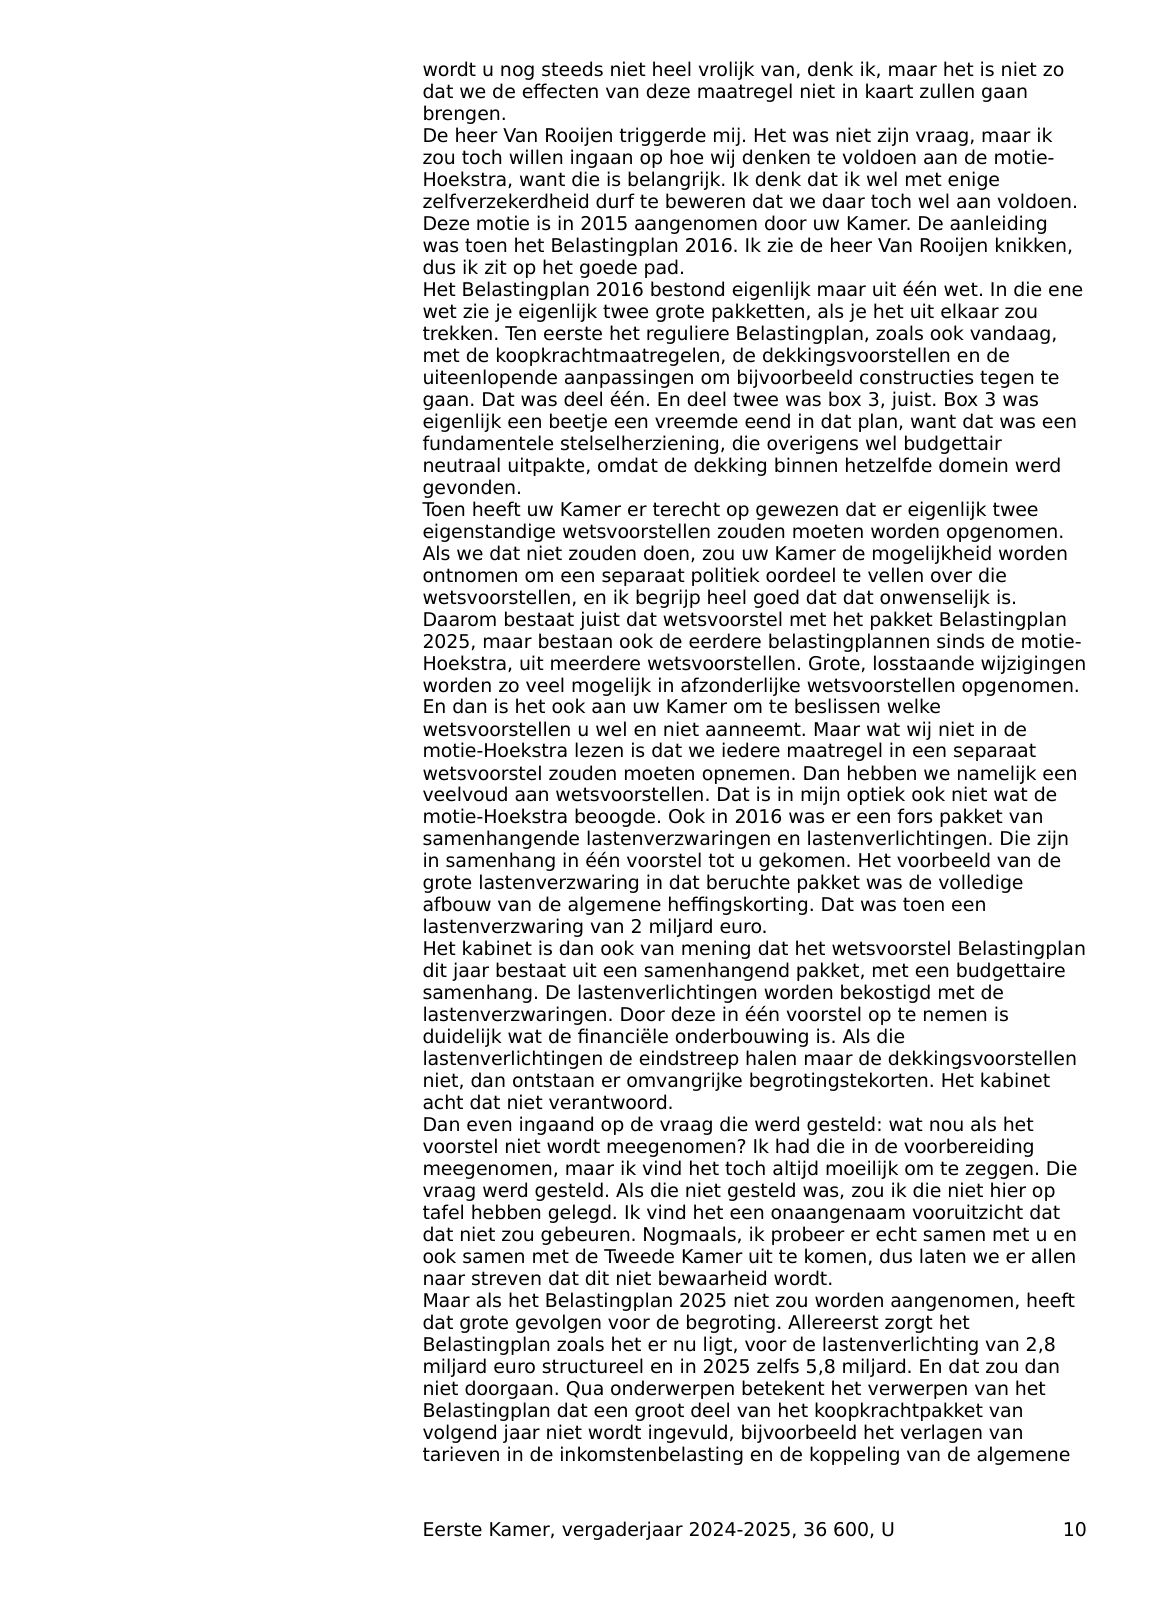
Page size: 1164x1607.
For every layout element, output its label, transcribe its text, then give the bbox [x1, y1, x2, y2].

text wordt u nog steeds niet heel vrolijk van, denk ik, maar het is niet zo dat we de effecten van deze maatregel niet in kaart zullen gaan brengen. [422, 59, 1087, 125]
text Dan even ingaand op de vraag die werd gesteld: wat nou als het voorstel niet wordt meegenomen? Ik had die in de voorbereiding meegenomen, maar ik vind het toch altijd moeilijk om te zeggen. Die vraag werd gesteld. Als die niet gesteld was, zou ik die niet hier op tafel hebben gelegd. Ik vind het een onaangenaam vooruitzicht dat dat niet zou gebeuren. Nogmaals, ik probeer er echt samen met u en ook samen met de Tweede Kamer uit te komen, dus laten we er allen naar streven dat dit niet bewaarheid wordt. [422, 1114, 1087, 1290]
text Het Belastingplan 2016 bestond eigenlijk maar uit één wet. In die ene wet zie je eigenlijk twee grote pakketten, als je het uit elkaar zou trekken. Ten eerste het reguliere Belastingplan, zoals ook vandaag, met de koopkrachtmaatregelen, de dekkingsvoorstellen en de uiteenlopende aanpassingen om bijvoorbeeld constructies tegen te gaan. Dat was deel één. En deel twee was box 3, juist. Box 3 was eigenlijk een beetje een vreemde eend in dat plan, want dat was een fundamentele stelselherziening, die overigens wel budgettair neutraal uitpakte, omdat de dekking binnen hetzelfde domein werd gevonden. [422, 279, 1087, 499]
text Maar als het Belastingplan 2025 niet zou worden aangenomen, heeft dat grote gevolgen voor de begroting. Allereerst zorgt het Belastingplan zoals het er nu ligt, voor de lastenverlichting van 2,8 miljard euro structureel en in 2025 zelfs 5,8 miljard. En dat zou dan niet doorgaan. Qua onderwerpen betekent het verwerpen van het Belastingplan dat een groot deel van het koopkrachtpakket van volgend jaar niet wordt ingevuld, bijvoorbeeld het verlagen van tarieven in de inkomstenbelasting en de koppeling van de algemene [422, 1290, 1087, 1466]
text Het kabinet is dan ook van mening dat het wetsvoorstel Belastingplan dit jaar bestaat uit een samenhangend pakket, met een budgettaire samenhang. De lastenverlichtingen worden bekostigd met de lastenverzwaringen. Door deze in één voorstel op te nemen is duidelijk wat de financiële onderbouwing is. Als die lastenverlichtingen de eindstreep halen maar de dekkingsvoorstellen niet, dan ontstaan er omvangrijke begrotingstekorten. Het kabinet acht dat niet verantwoord. [422, 938, 1087, 1114]
text De heer Van Rooijen triggerde mij. Het was niet zijn vraag, maar ik zou toch willen ingaan op hoe wij denken te voldoen aan de motie-Hoekstra, want die is belangrijk. Ik denk dat ik wel met enige zelfverzekerdheid durf te beweren dat we daar toch wel aan voldoen. Deze motie is in 2015 aangenomen door uw Kamer. De aanleiding was toen het Belastingplan 2016. Ik zie de heer Van Rooijen knikken, dus ik zit op het goede pad. [422, 125, 1087, 279]
text Toen heeft uw Kamer er terecht op gewezen dat er eigenlijk twee eigenstandige wetsvoorstellen zouden moeten worden opgenomen. Als we dat niet zouden doen, zou uw Kamer de mogelijkheid worden ontnomen om een separaat politiek oordeel te vellen over die wetsvoorstellen, en ik begrijp heel goed dat dat onwenselijk is. [422, 499, 1087, 608]
text Daarom bestaat juist dat wetsvoorstel met het pakket Belastingplan 2025, maar bestaan ook de eerdere belastingplannen sinds de motie-Hoekstra, uit meerdere wetsvoorstellen. Grote, losstaande wijzigingen worden zo veel mogelijk in afzonderlijke wetsvoorstellen opgenomen. En dan is het ook aan uw Kamer om te beslissen welke wetsvoorstellen u wel en niet aanneemt. Maar wat wij niet in de motie-Hoekstra lezen is dat we iedere maatregel in een separaat wetsvoorstel zouden moeten opnemen. Dan hebben we namelijk een veelvoud aan wetsvoorstellen. Dat is in mijn optiek ook niet wat de motie-Hoekstra beoogde. Ook in 2016 was er een fors pakket van samenhangende lastenverzwaringen en lastenverlichtingen. Die zijn in samenhang in één voorstel tot u gekomen. Het voorbeeld van de grote lastenverzwaring in dat beruchte pakket was de volledige afbouw van de algemene heffingskorting. Dat was toen een lastenverzwaring van 2 miljard euro. [422, 608, 1087, 938]
